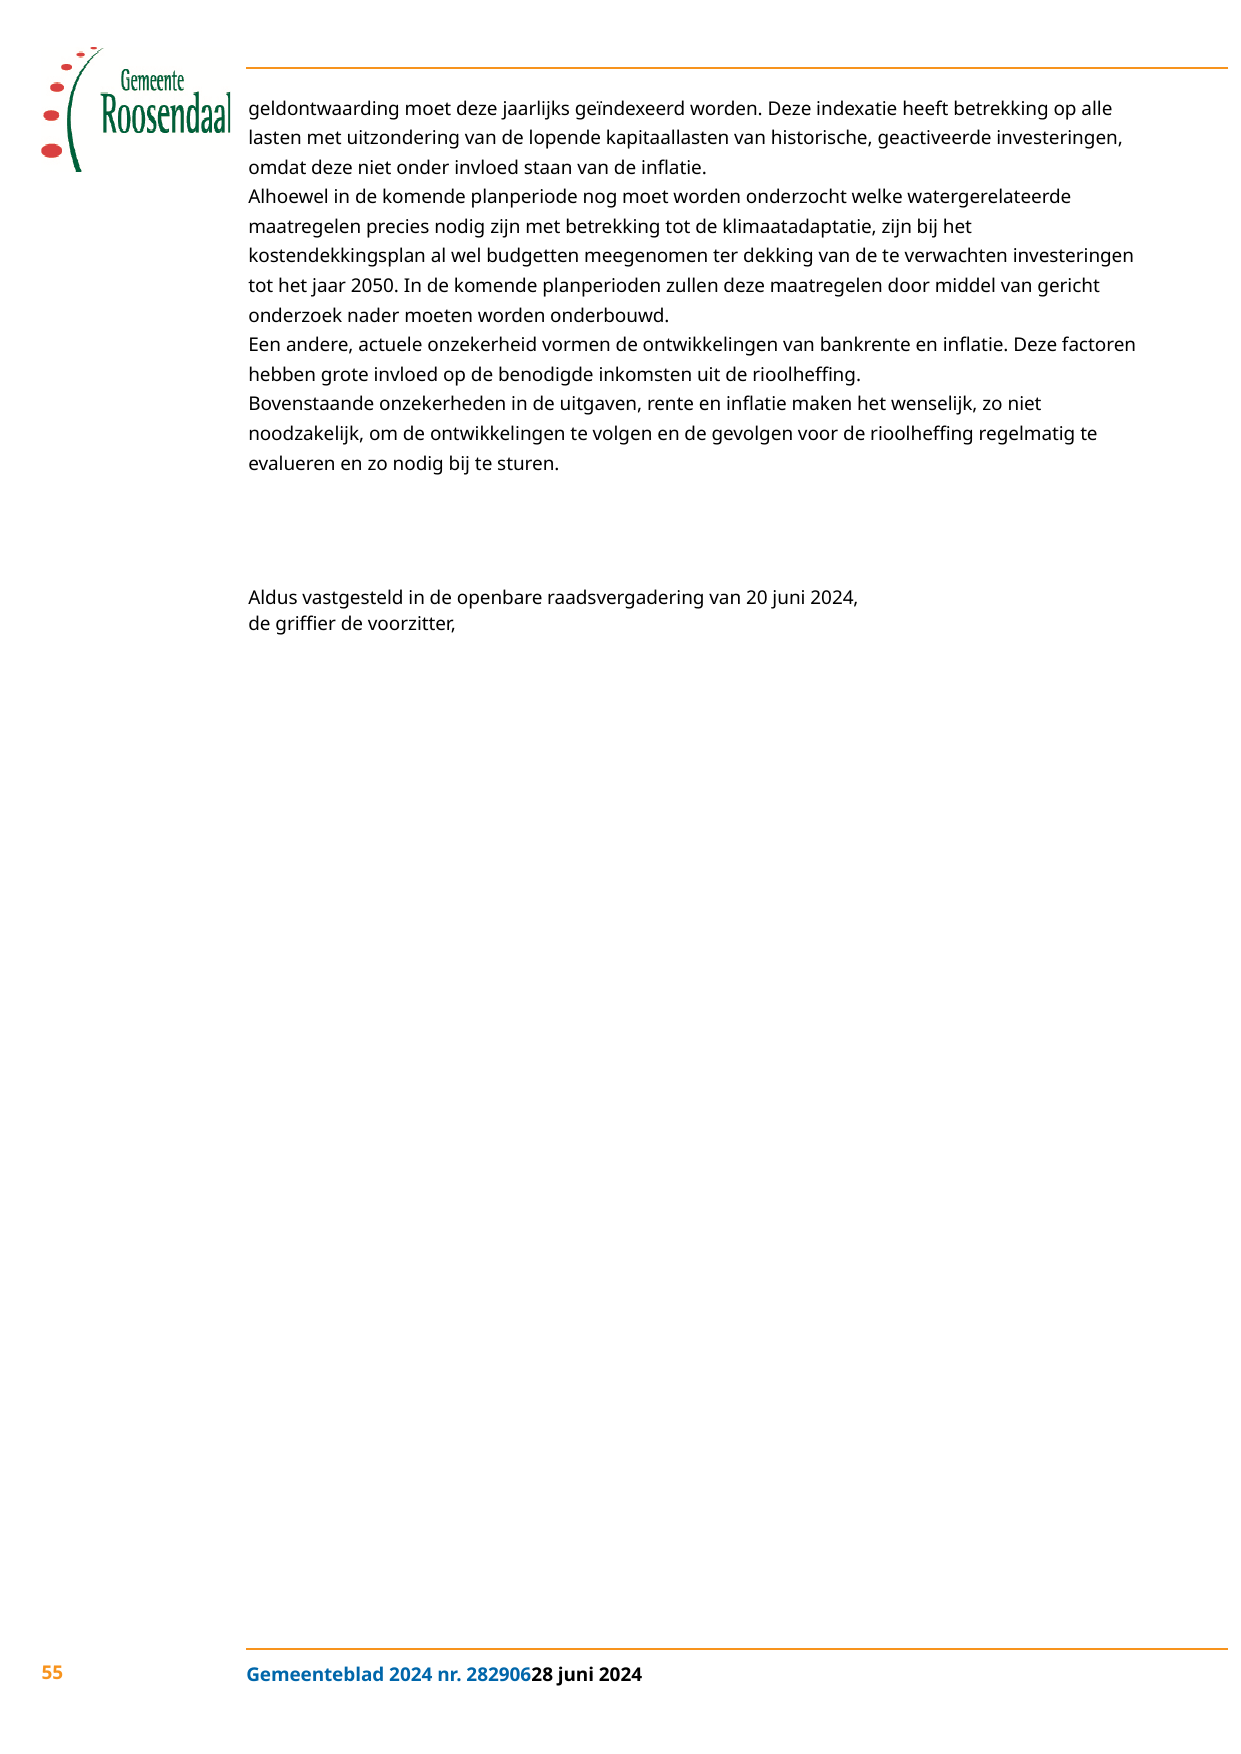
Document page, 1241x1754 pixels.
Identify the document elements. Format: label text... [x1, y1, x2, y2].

picture [41, 47, 231, 172]
text Alhoewel in de komende planperiode nog moet worden onderzocht welke watergerelateerde maatregelen precies nodig zijn met betrekking tot de klimaatadaptatie, zijn bij het kostendekkingsplan al wel budgetten meegenomen ter dekking van de te verwachten investeringen tot het jaar 2050. In de komende planperioden zullen deze maatregelen door middel van gericht onderzoek nader moeten worden onderbouwd. [248, 183, 1152, 328]
text de griffier de voorzitter, [248, 610, 1152, 636]
text Aldus vastgesteld in de openbare raadsvergadering van 20 juni 2024, [248, 584, 1152, 610]
text Bovenstaande onzekerheden in de uitgaven, rente en inflatie maken het wenselijk, zo niet noodzakelijk, om de ontwikkelingen te volgen en de gevolgen voor de rioolheffing regelmatig te evalueren en zo nodig bij te sturen. [248, 391, 1152, 476]
text geldontwaarding moet deze jaarlijks geïndexeerd worden. Deze indexatie heeft betrekking op alle lasten met uitzondering van de lopende kapitaallasten van historische, geactiveerde investeringen, omdat deze niet onder invloed staan van de inflatie. [248, 95, 1152, 180]
text Een andere, actuele onzekerheid vormen de ontwikkelingen van bankrente en inflatie. Deze factoren hebben grote invloed op de benodigde inkomsten uit de rioolheffing. [248, 331, 1152, 387]
